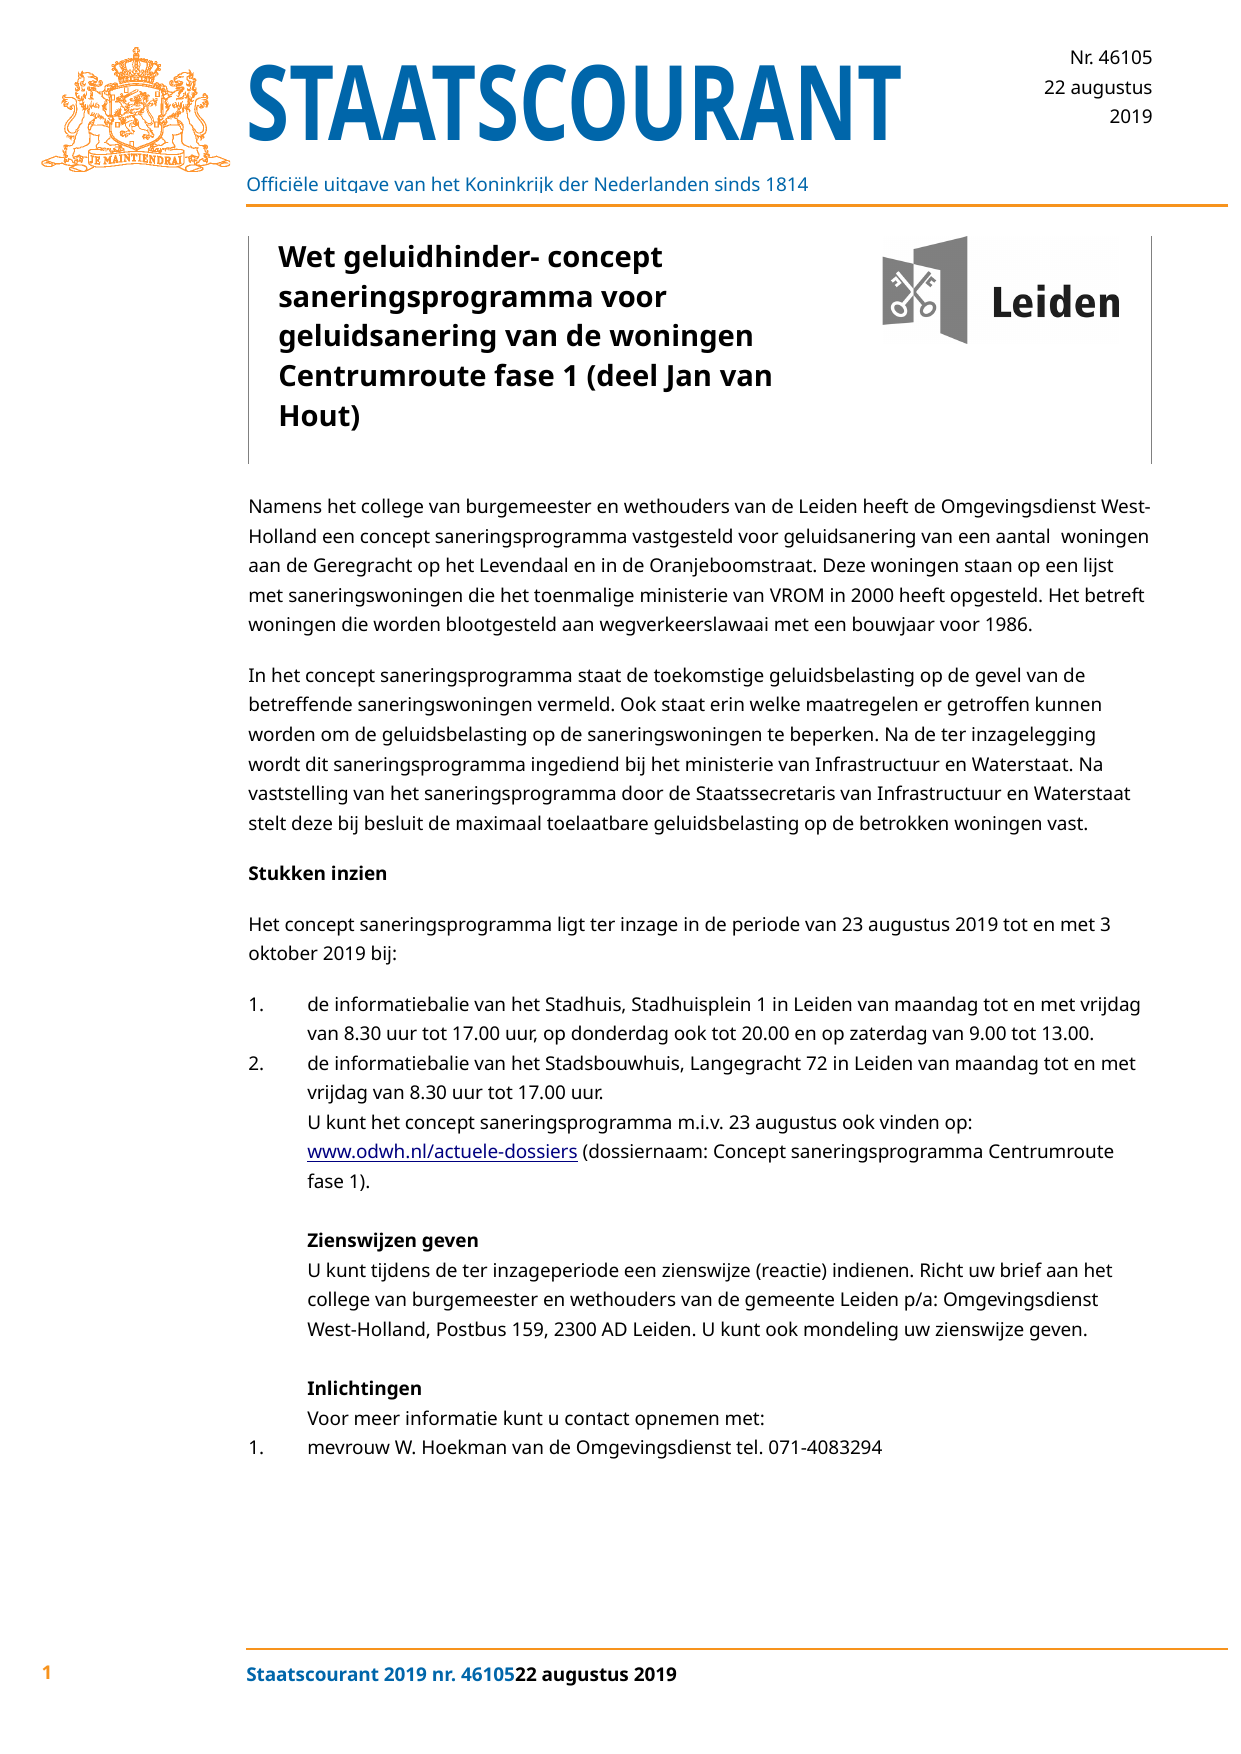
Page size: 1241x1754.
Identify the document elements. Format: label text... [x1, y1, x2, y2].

text Namens het college van burgemeester en wethouders van de Leiden heeft de Omgevingsdienst West-Holland een concept saneringsprogramma vastgesteld voor geluidsanering van een aantal woningen aan de Geregracht op het Levendaal en in de Oranjeboomstraat. Deze woningen staan op een lijst met saneringswoningen die het toenmalige ministerie van VROM in 2000 heeft opgesteld. Het betreft woningen die worden blootgesteld aan wegverkeerslawaai met een bouwjaar voor 1986. [248, 493, 1152, 637]
list mevrouw W. Hoekman van de Omgevingsdienst tel. 071-4083294 [248, 1434, 1152, 1460]
list U kunt het concept saneringsprogramma m.i.v. 23 augustus ook vinden op: www.odwh.nl/actuele-dossiers (dossiernaam: Concept saneringsprogramma Centrumroute fase 1). [248, 1109, 1152, 1194]
text In het concept saneringsprogramma staat de toekomstige geluidsbelasting op de gevel van de betreffende saneringswoningen vermeld. Ook staat erin welke maatregelen er getroffen kunnen worden om de geluidsbelasting op de saneringswoningen te beperken. Na de ter inzagelegging wordt dit saneringsprogramma ingediend bij het ministerie van Infrastructuur en Waterstaat. Na vaststelling van het saneringsprogramma door de Staatssecretaris van Infrastructuur en Waterstaat stelt deze bij besluit de maximaal toelaatbare geluidsbelasting op de betrokken woningen vast. [248, 662, 1152, 836]
list Voor meer informatie kunt u contact opnemen met: [248, 1405, 1152, 1431]
picture [882, 236, 1119, 344]
text Het concept saneringsprogramma ligt ter inzage in de periode van 23 augustus 2019 tot en met 3 oktober 2019 bij: [248, 911, 1152, 966]
text Stukken inzien [248, 860, 1152, 886]
list de informatiebalie van het Stadsbouwhuis, Langegracht 72 in Leiden van maandag tot en met vrijdag van 8.30 uur tot 17.00 uur. [248, 1050, 1152, 1105]
list U kunt tijdens de ter inzageperiode een zienswijze (reactie) indienen. Richt uw brief aan het college van burgemeester en wethouders van de gemeente Leiden p/a: Omgevingsdienst West-Holland, Postbus 159, 2300 AD Leiden. U kunt ook mondeling uw zienswijze geven. [248, 1257, 1152, 1342]
list Zienswijzen geven [248, 1227, 1152, 1253]
table_header [850, 236, 1151, 464]
table_header Wet geluidhinder- concept saneringsprogramma voor geluidsanering van de woningen Centrumroute fase 1 (deel Jan van Hout) [249, 236, 850, 464]
picture [41, 47, 231, 172]
list Inlichtingen [248, 1375, 1152, 1401]
list de informatiebalie van het Stadhuis, Stadhuisplein 1 in Leiden van maandag tot en met vrijdag van 8.30 uur tot 17.00 uur, op donderdag ook tot 20.00 en op zaterdag van 9.00 tot 13.00. [248, 991, 1152, 1046]
